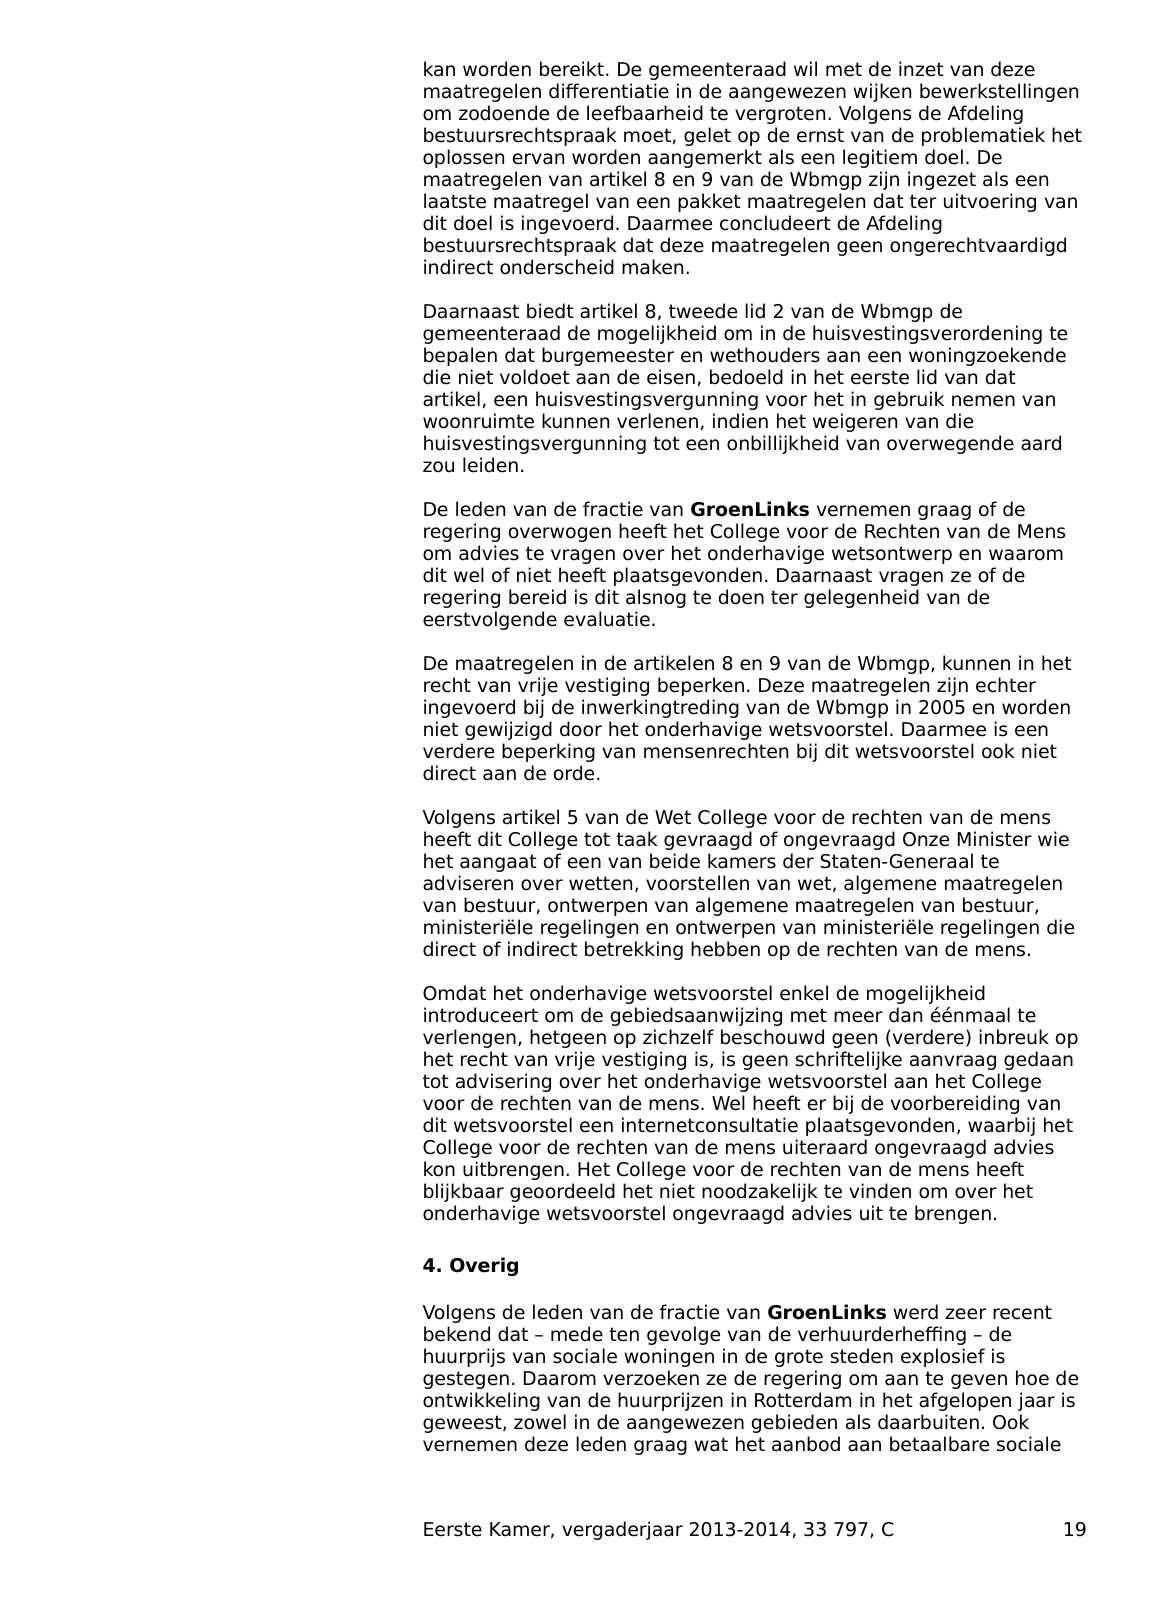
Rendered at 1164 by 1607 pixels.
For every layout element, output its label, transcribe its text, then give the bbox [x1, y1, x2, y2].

text kan worden bereikt. De gemeenteraad wil met de inzet van deze maatregelen differentiatie in de aangewezen wijken bewerkstellingen om zodoende de leefbaarheid te vergroten. Volgens de Afdeling bestuursrechtspraak moet, gelet op de ernst van de problematiek het oplossen ervan worden aangemerkt als een legitiem doel. De maatregelen van artikel 8 en 9 van de Wbmgp zijn ingezet als een laatste maatregel van een pakket maatregelen dat ter uitvoering van dit doel is ingevoerd. Daarmee concludeert de Afdeling bestuursrechtspraak dat deze maatregelen geen ongerechtvaardigd indirect onderscheid maken. [422, 59, 1087, 279]
text Volgens artikel 5 van de Wet College voor de rechten van de mens heeft dit College tot taak gevraagd of ongevraagd Onze Minister wie het aangaat of een van beide kamers der Staten-Generaal te adviseren over wetten, voorstellen van wet, algemene maatregelen van bestuur, ontwerpen van algemene maatregelen van bestuur, ministeriële regelingen en ontwerpen van ministeriële regelingen die direct of indirect betrekking hebben op de rechten van de mens. [422, 807, 1087, 961]
text De maatregelen in de artikelen 8 en 9 van de Wbmgp, kunnen in het recht van vrije vestiging beperken. Deze maatregelen zijn echter ingevoerd bij de inwerkingtreding van de Wbmgp in 2005 en worden niet gewijzigd door het onderhavige wetsvoorstel. Daarmee is een verdere beperking van mensenrechten bij dit wetsvoorstel ook niet direct aan de orde. [422, 653, 1087, 785]
text De leden van de fractie van GroenLinks vernemen graag of de regering overwogen heeft het College voor de Rechten van de Mens om advies te vragen over het onderhavige wetsontwerp en waarom dit wel of niet heeft plaatsgevonden. Daarnaast vragen ze of de regering bereid is dit alsnog te doen ter gelegenheid van de eerstvolgende evaluatie. [422, 499, 1087, 631]
text Daarnaast biedt artikel 8, tweede lid 2 van de Wbmgp de gemeenteraad de mogelijkheid om in de huisvestingsverordening te bepalen dat burgemeester en wethouders aan een woningzoekende die niet voldoet aan de eisen, bedoeld in het eerste lid van dat artikel, een huisvestingsvergunning voor het in gebruik nemen van woonruimte kunnen verlenen, indien het weigeren van die huisvestingsvergunning tot een onbillijkheid van overwegende aard zou leiden. [422, 301, 1087, 477]
text Omdat het onderhavige wetsvoorstel enkel de mogelijkheid introduceert om de gebiedsaanwijzing met meer dan éénmaal te verlengen, hetgeen op zichzelf beschouwd geen (verdere) inbreuk op het recht van vrije vestiging is, is geen schriftelijke aanvraag gedaan tot advisering over het onderhavige wetsvoorstel aan het College voor de rechten van de mens. Wel heeft er bij de voorbereiding van dit wetsvoorstel een internetconsultatie plaatsgevonden, waarbij het College voor de rechten van de mens uiteraard ongevraagd advies kon uitbrengen. Het College voor de rechten van de mens heeft blijkbaar geoordeeld het niet noodzakelijk te vinden om over het onderhavige wetsvoorstel ongevraagd advies uit te brengen. [422, 983, 1087, 1225]
text Volgens de leden van de fractie van GroenLinks werd zeer recent bekend dat – mede ten gevolge van de verhuurderheffing – de huurprijs van sociale woningen in de grote steden explosief is gestegen. Daarom verzoeken ze de regering om aan te geven hoe de ontwikkeling van de huurprijzen in Rotterdam in het afgelopen jaar is geweest, zowel in de aangewezen gebieden als daarbuiten. Ook vernemen deze leden graag wat het aanbod aan betaalbare sociale [422, 1302, 1087, 1456]
subtitle 4. Overig [422, 1255, 1087, 1277]
